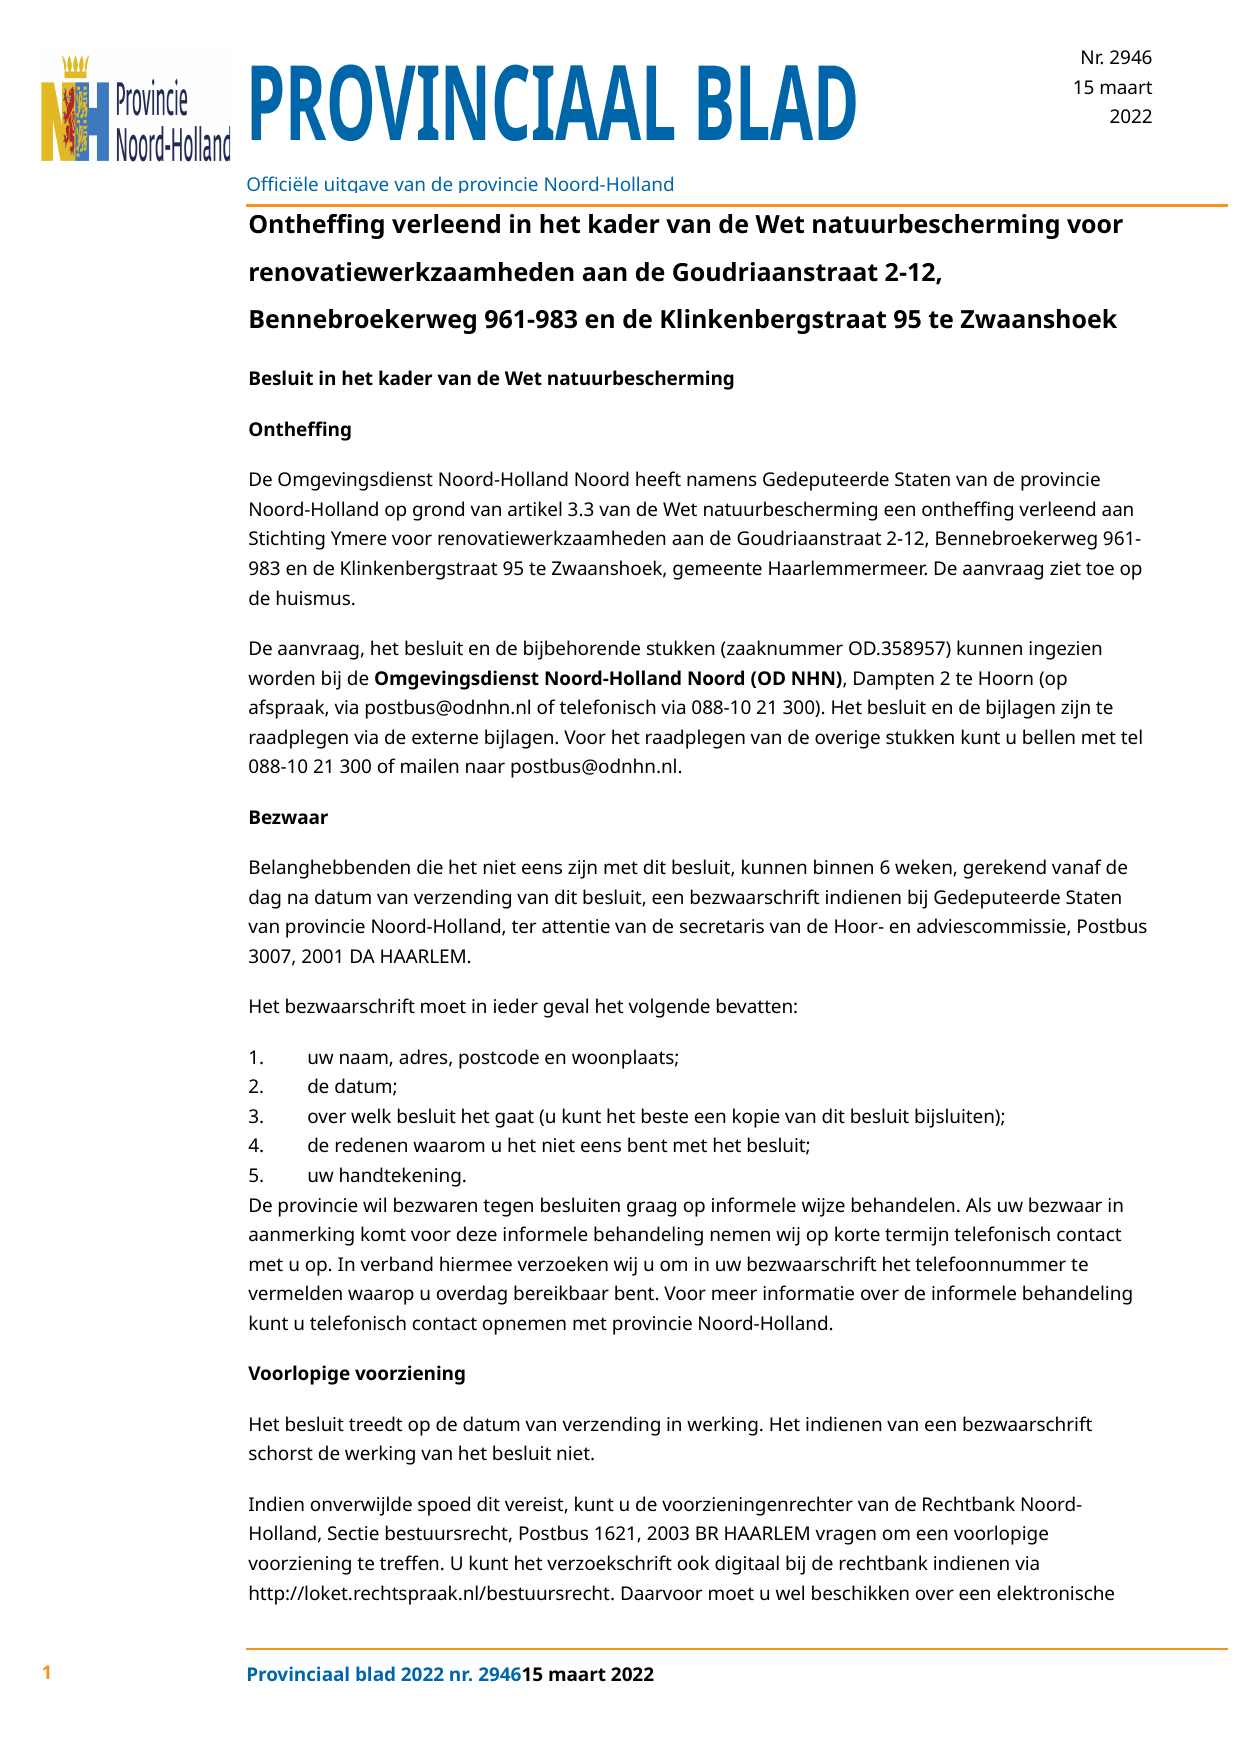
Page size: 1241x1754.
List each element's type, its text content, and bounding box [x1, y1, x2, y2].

text De aanvraag, het besluit en de bijbehorende stukken (zaaknummer OD.358957) kunnen ingezien worden bij de Omgevingsdienst Noord-Holland Noord (OD NHN), Dampten 2 te Hoorn (op afspraak, via postbus@odnhn.nl of telefonisch via 088-10 21 300). Het besluit en de bijlagen zijn te raadplegen via de externe bijlagen. Voor het raadplegen van de overige stukken kunt u bellen met tel 088-10 21 300 of mailen naar postbus@odnhn.nl. [248, 635, 1152, 779]
text Besluit in het kader van de Wet natuurbescherming [248, 366, 1152, 391]
list de datum; [248, 1073, 1152, 1099]
text Ontheffing [248, 416, 1152, 442]
list de redenen waarom u het niet eens bent met het besluit; [248, 1133, 1152, 1158]
text De provincie wil bezwaren tegen besluiten graag op informele wijze behandelen. Als uw bezwaar in aanmerking komt voor deze informele behandeling nemen wij op korte termijn telefonisch contact met u op. In verband hiermee verzoeken wij u om in uw bezwaarschrift het telefoonnummer te vermelden waarop u overdag bereikbaar bent. Voor meer informatie over de informele behandeling kunt u telefonisch contact opnemen met provincie Noord-Holland. [248, 1192, 1152, 1336]
text De Omgevingsdienst Noord-Holland Noord heeft namens Gedeputeerde Staten van de provincie Noord-Holland op grond van artikel 3.3 van de Wet natuurbescherming een ontheffing verleend aan Stichting Ymere voor renovatiewerkzaamheden aan de Goudriaanstraat 2-12, Bennebroekerweg 961-983 en de Klinkenbergstraat 95 te Zwaanshoek, gemeente Haarlemmermeer. De aanvraag ziet toe op de huismus. [248, 466, 1152, 610]
list uw naam, adres, postcode en woonplaats; [248, 1044, 1152, 1069]
text Voorlopige voorziening [248, 1361, 1152, 1386]
list over welk besluit het gaat (u kunt het beste een kopie van dit besluit bijsluiten); [248, 1103, 1152, 1129]
text Het bezwaarschrift moet in ieder geval het volgende bevatten: [248, 993, 1152, 1019]
picture [41, 47, 231, 172]
text Ontheffing verleend in het kader van de Wet natuurbescherming voor renovatiewerkzaamheden aan de Goudriaanstraat 2-12, Bennebroekerweg 961-983 en de Klinkenbergstraat 95 te Zwaanshoek [248, 207, 1152, 336]
text Het besluit treedt op de datum van verzending in werking. Het indienen van een bezwaarschrift schorst de werking van het besluit niet. [248, 1411, 1152, 1466]
text Indien onverwijlde spoed dit vereist, kunt u de voorzieningenrechter van de Rechtbank Noord-Holland, Sectie bestuursrecht, Postbus 1621, 2003 BR HAARLEM vragen om een voorlopige voorziening te treffen. U kunt het verzoekschrift ook digitaal bij de rechtbank indienen via http://loket.rechtspraak.nl/bestuursrecht. Daarvoor moet u wel beschikken over een elektronische [248, 1491, 1152, 1605]
text Belanghebbenden die het niet eens zijn met dit besluit, kunnen binnen 6 weken, gerekend vanaf de dag na datum van verzending van dit besluit, een bezwaarschrift indienen bij Gedeputeerde Staten van provincie Noord-Holland, ter attentie van de secretaris van de Hoor- en adviescommissie, Postbus 3007, 2001 DA HAARLEM. [248, 854, 1152, 969]
text Bezwaar [248, 804, 1152, 829]
list uw handtekening. [248, 1162, 1152, 1188]
